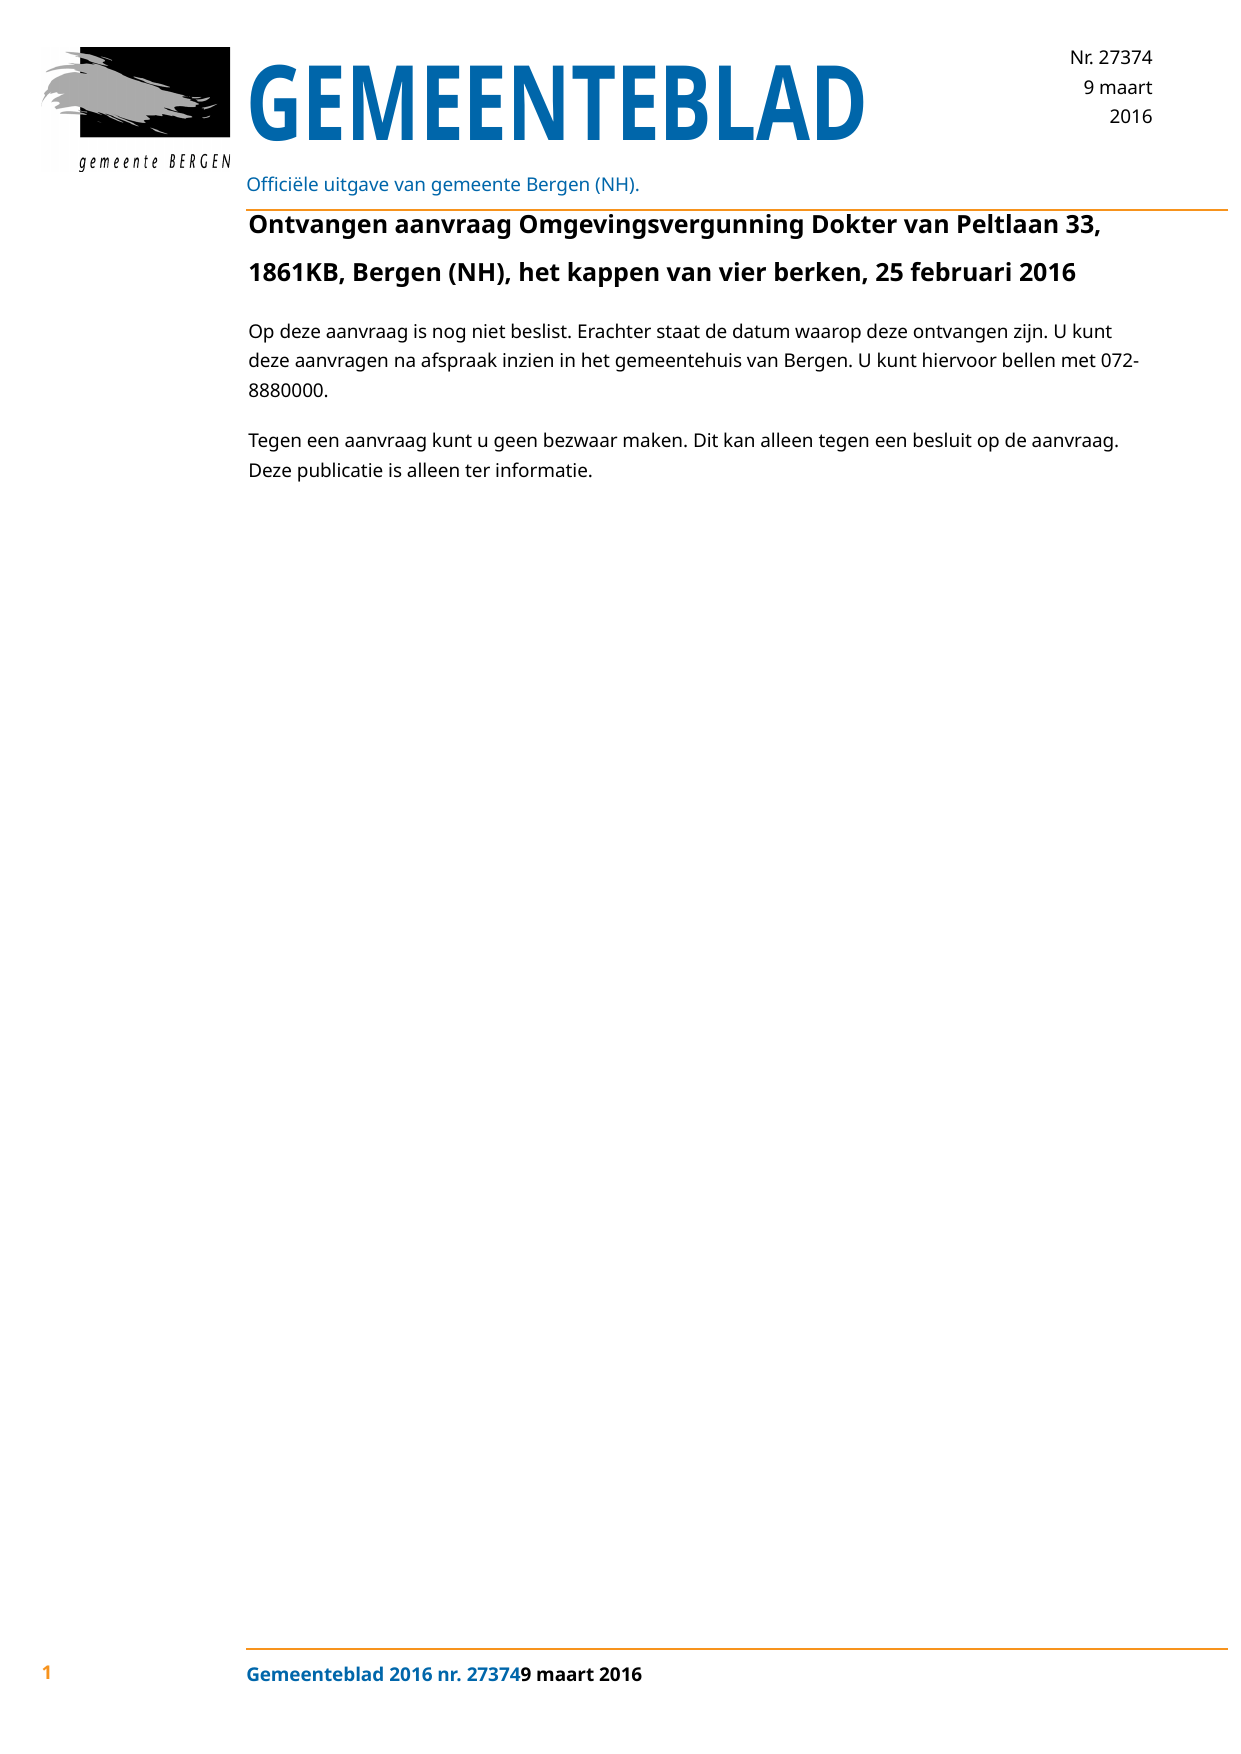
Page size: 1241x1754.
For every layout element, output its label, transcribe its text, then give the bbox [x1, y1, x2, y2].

text Tegen een aanvraag kunt u geen bezwaar maken. Dit kan alleen tegen een besluit op de aanvraag. Deze publicatie is alleen ter informatie. [248, 427, 1152, 483]
picture [41, 47, 231, 172]
text Op deze aanvraag is nog niet beslist. Erachter staat de datum waarop deze ontvangen zijn. U kunt deze aanvragen na afspraak inzien in het gemeentehuis van Bergen. U kunt hiervoor bellen met 072-8880000. [248, 318, 1152, 403]
text Ontvangen aanvraag Omgevingsvergunning Dokter van Peltlaan 33, 1861KB, Bergen (NH), het kappen van vier berken, 25 februari 2016 [248, 211, 1152, 288]
